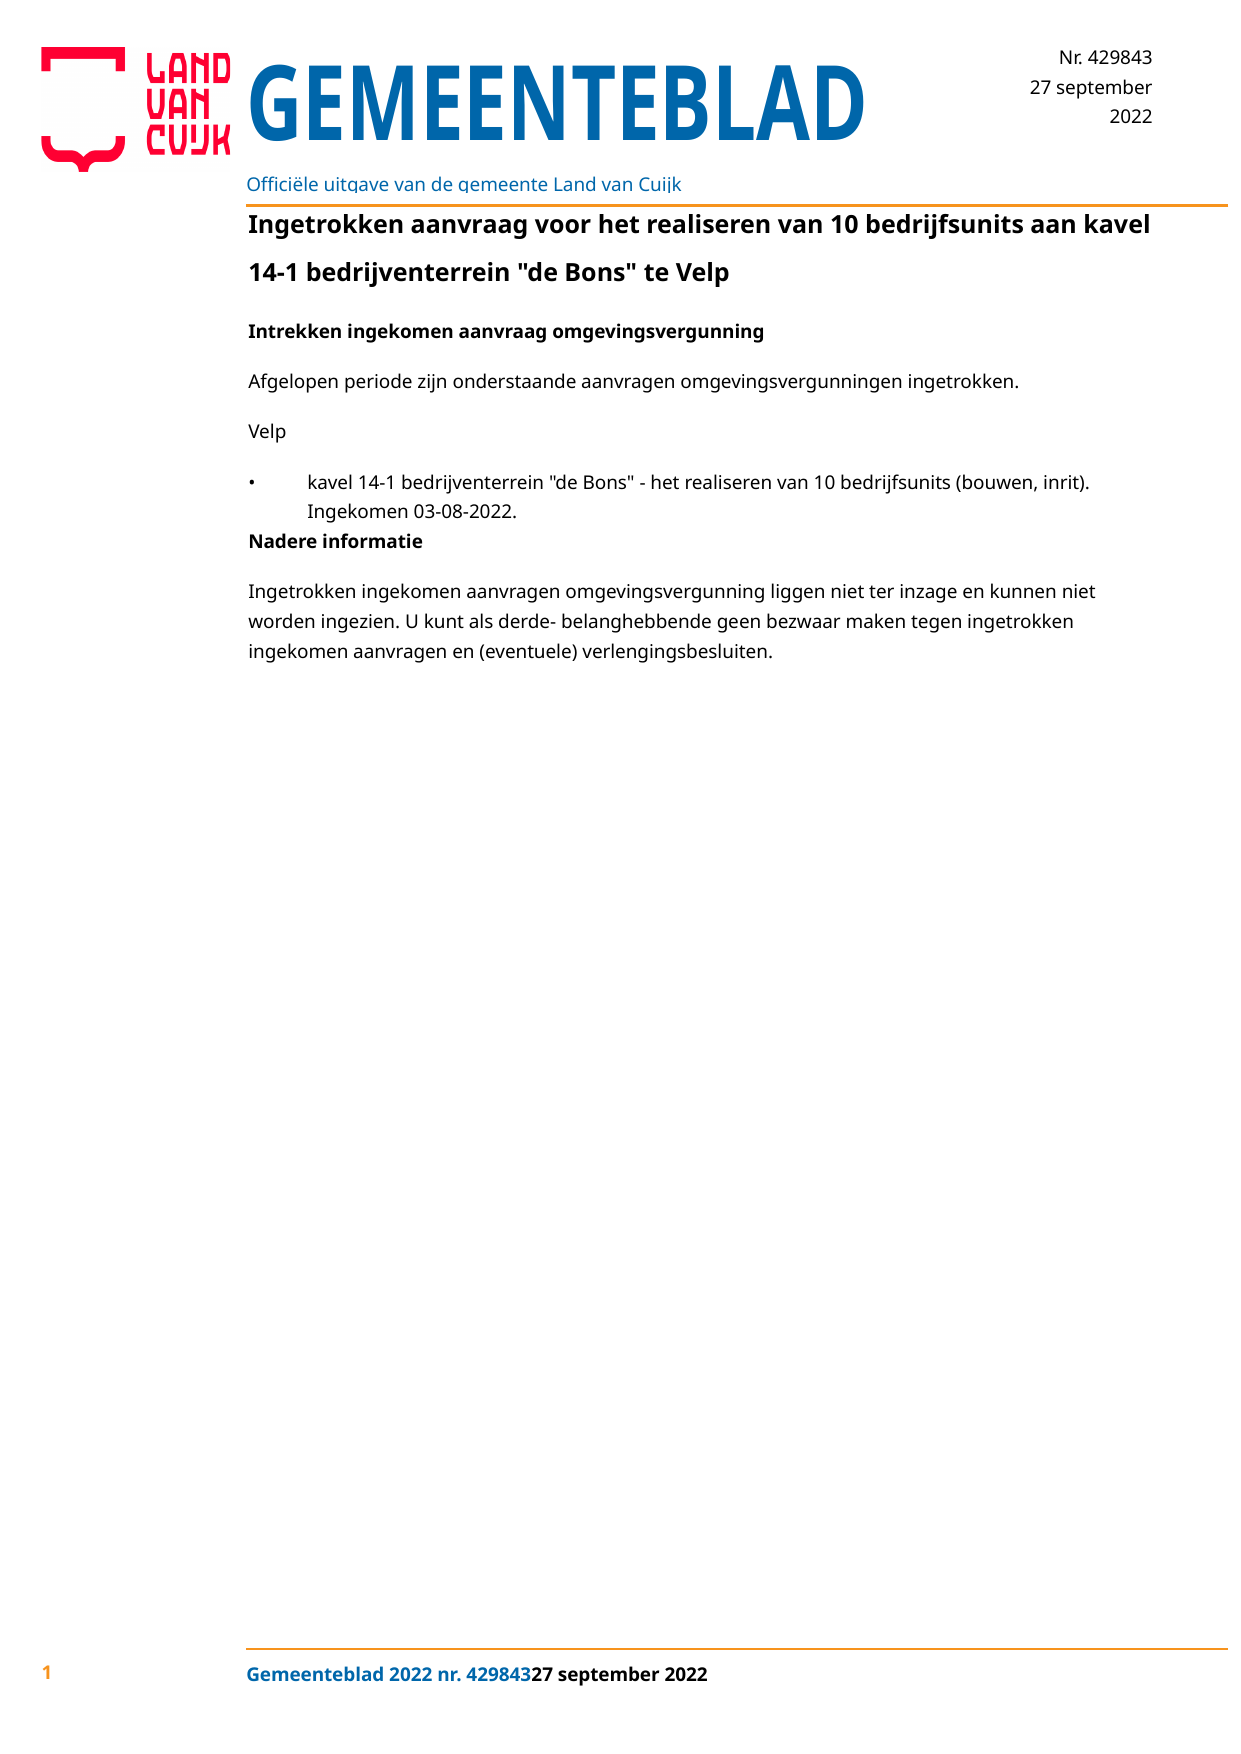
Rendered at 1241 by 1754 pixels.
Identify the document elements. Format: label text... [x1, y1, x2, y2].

text Intrekken ingekomen aanvraag omgevingsvergunning [248, 318, 1152, 344]
picture [41, 47, 231, 172]
text Nadere informatie [248, 528, 1152, 554]
list kavel 14-1 bedrijventerrein "de Bons" - het realiseren van 10 bedrijfsunits (bouwen, inrit). Ingekomen 03-08-2022. [248, 469, 1152, 524]
text Velp [248, 419, 1152, 444]
text Ingetrokken aanvraag voor het realiseren van 10 bedrijfsunits aan kavel 14-1 bedrijventerrein "de Bons" te Velp [248, 207, 1152, 288]
text Ingetrokken ingekomen aanvragen omgevingsvergunning liggen niet ter inzage en kunnen niet worden ingezien. U kunt als derde- belanghebbende geen bezwaar maken tegen ingetrokken ingekomen aanvragen en (eventuele) verlengingsbesluiten. [248, 579, 1152, 664]
text Afgelopen periode zijn onderstaande aanvragen omgevingsvergunningen ingetrokken. [248, 368, 1152, 394]
